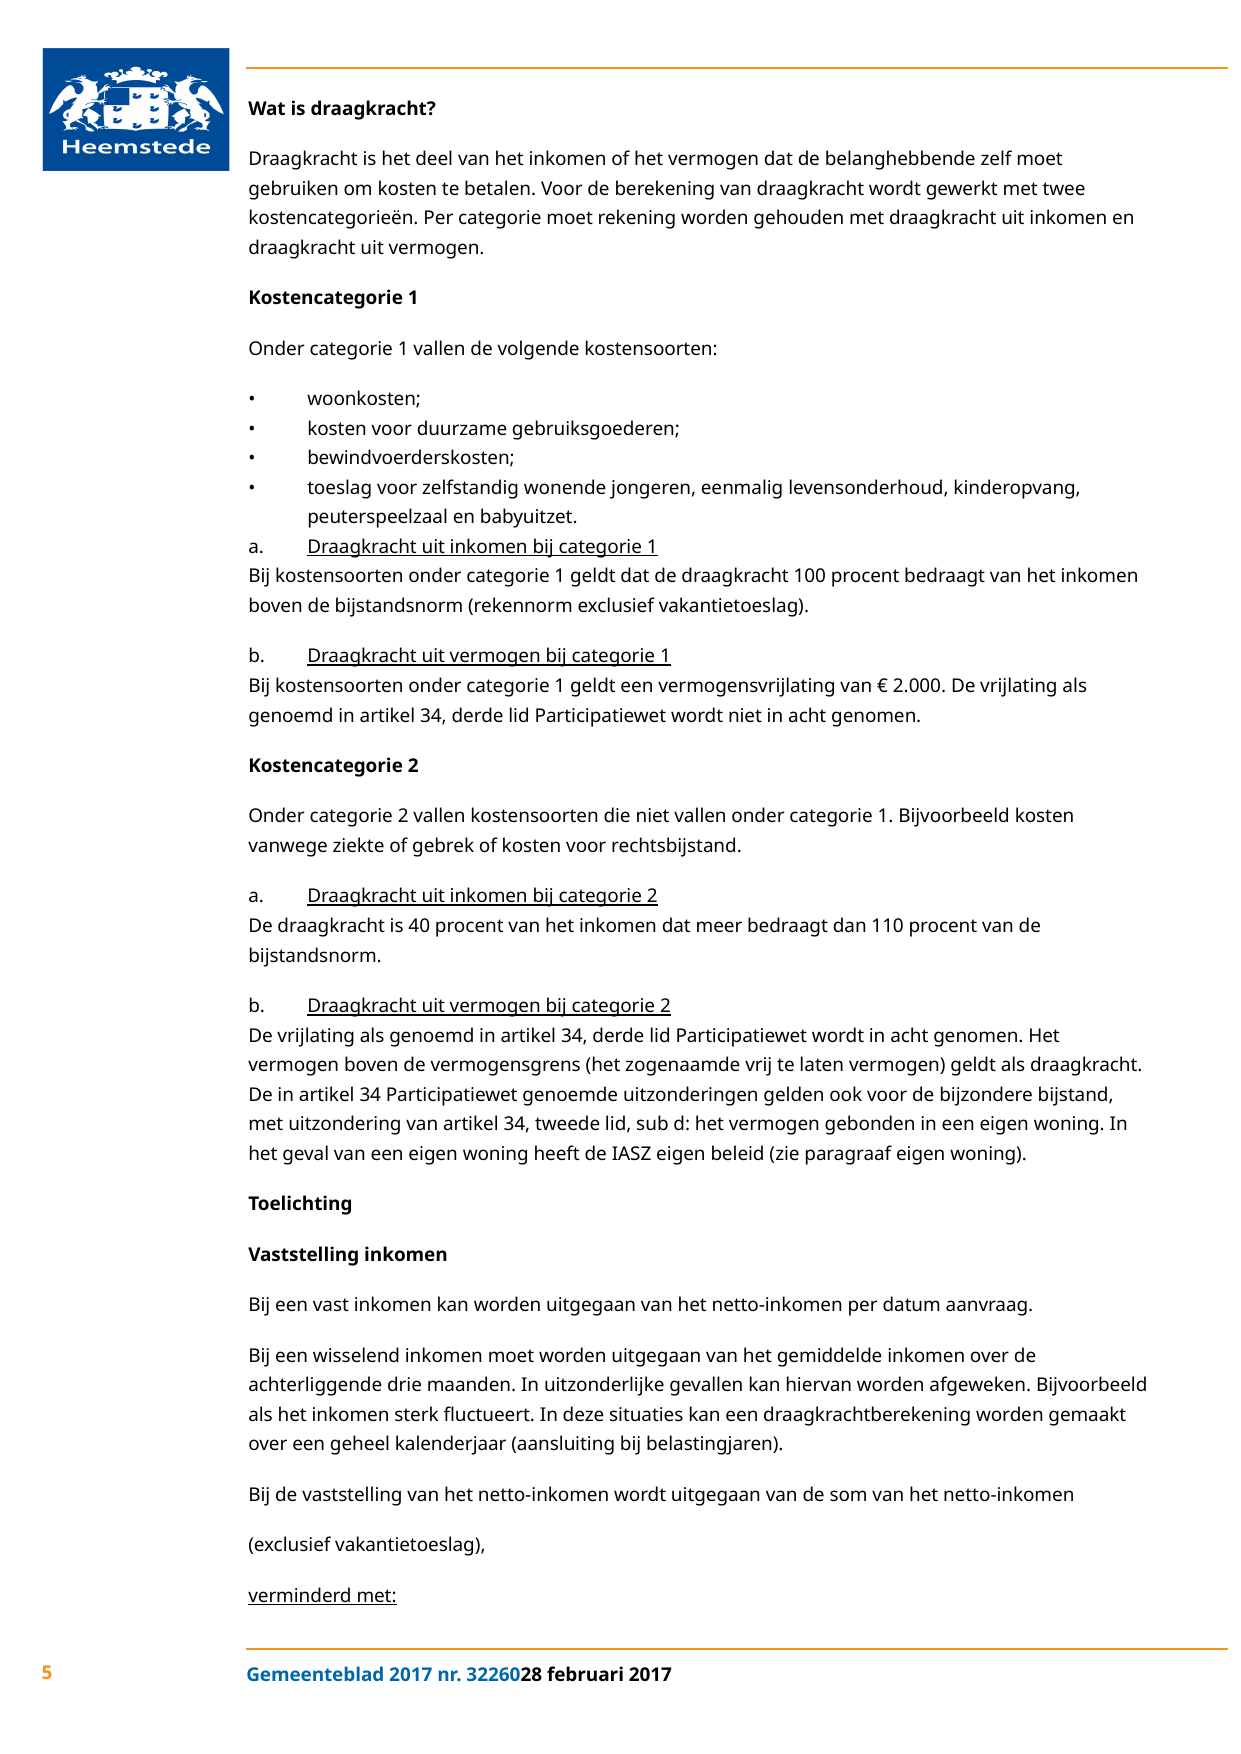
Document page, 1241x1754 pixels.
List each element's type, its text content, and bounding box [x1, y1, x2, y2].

text Onder categorie 1 vallen de volgende kostensoorten: [248, 335, 1152, 361]
text Vaststelling inkomen [248, 1241, 1152, 1267]
text Bij de vaststelling van het netto-inkomen wordt uitgegaan van de som van het netto-inkomen [248, 1481, 1152, 1507]
list woonkosten; [248, 385, 1152, 411]
text (exclusief vakantietoeslag), [248, 1531, 1152, 1557]
list Draagkracht uit vermogen bij categorie 1 [248, 643, 1152, 668]
text De vrijlating als genoemd in artikel 34, derde lid Participatiewet wordt in acht genomen. Het vermogen boven de vermogensgrens (het zogenaamde vrij te laten vermogen) geldt als draagkracht. De in artikel 34 Participatiewet genoemde uitzonderingen gelden ook voor de bijzondere bijstand, met uitzondering van artikel 34, tweede lid, sub d: het vermogen gebonden in een eigen woning. In het geval van een eigen woning heeft de IASZ eigen beleid (zie paragraaf eigen woning). [248, 1022, 1152, 1166]
picture [41, 47, 231, 172]
text Draagkracht is het deel van het inkomen of het vermogen dat de belanghebbende zelf moet gebruiken om kosten te betalen. Voor de berekening van draagkracht wordt gewerkt met twee kostencategorieën. Per categorie moet rekening worden gehouden met draagkracht uit inkomen en draagkracht uit vermogen. [248, 145, 1152, 260]
text Wat is draagkracht? [248, 95, 1152, 121]
text Onder categorie 2 vallen kostensoorten die niet vallen onder categorie 1. Bijvoorbeeld kosten vanwege ziekte of gebrek of kosten voor rechtsbijstand. [248, 803, 1152, 858]
text De draagkracht is 40 procent van het inkomen dat meer bedraagt dan 110 procent van de bijstandsnorm. [248, 912, 1152, 968]
text Kostencategorie 1 [248, 284, 1152, 310]
list kosten voor duurzame gebruiksgoederen; [248, 415, 1152, 441]
text Bij kostensoorten onder categorie 1 geldt een vermogensvrijlating van € 2.000. De vrijlating als genoemd in artikel 34, derde lid Participatiewet wordt niet in acht genomen. [248, 672, 1152, 728]
list toeslag voor zelfstandig wonende jongeren, eenmalig levensonderhoud, kinderopvang, peuterspeelzaal en babyuitzet. [248, 474, 1152, 529]
list Draagkracht uit vermogen bij categorie 2 [248, 992, 1152, 1018]
text Kostencategorie 2 [248, 752, 1152, 778]
list Draagkracht uit inkomen bij categorie 1 [248, 533, 1152, 559]
text Bij een wisselend inkomen moet worden uitgegaan van het gemiddelde inkomen over de achterliggende drie maanden. In uitzonderlijke gevallen kan hiervan worden afgeweken. Bijvoorbeeld als het inkomen sterk fluctueert. In deze situaties kan een draagkrachtberekening worden gemaakt over een geheel kalenderjaar (aansluiting bij belastingjaren). [248, 1342, 1152, 1456]
text Bij een vast inkomen kan worden uitgegaan van het netto-inkomen per datum aanvraag. [248, 1291, 1152, 1317]
text Bij kostensoorten onder categorie 1 geldt dat de draagkracht 100 procent bedraagt van het inkomen boven de bijstandsnorm (rekennorm exclusief vakantietoeslag). [248, 563, 1152, 618]
list bewindvoerderskosten; [248, 444, 1152, 470]
text verminderd met: [248, 1582, 1152, 1608]
text Toelichting [248, 1191, 1152, 1216]
list Draagkracht uit inkomen bij categorie 2 [248, 883, 1152, 908]
